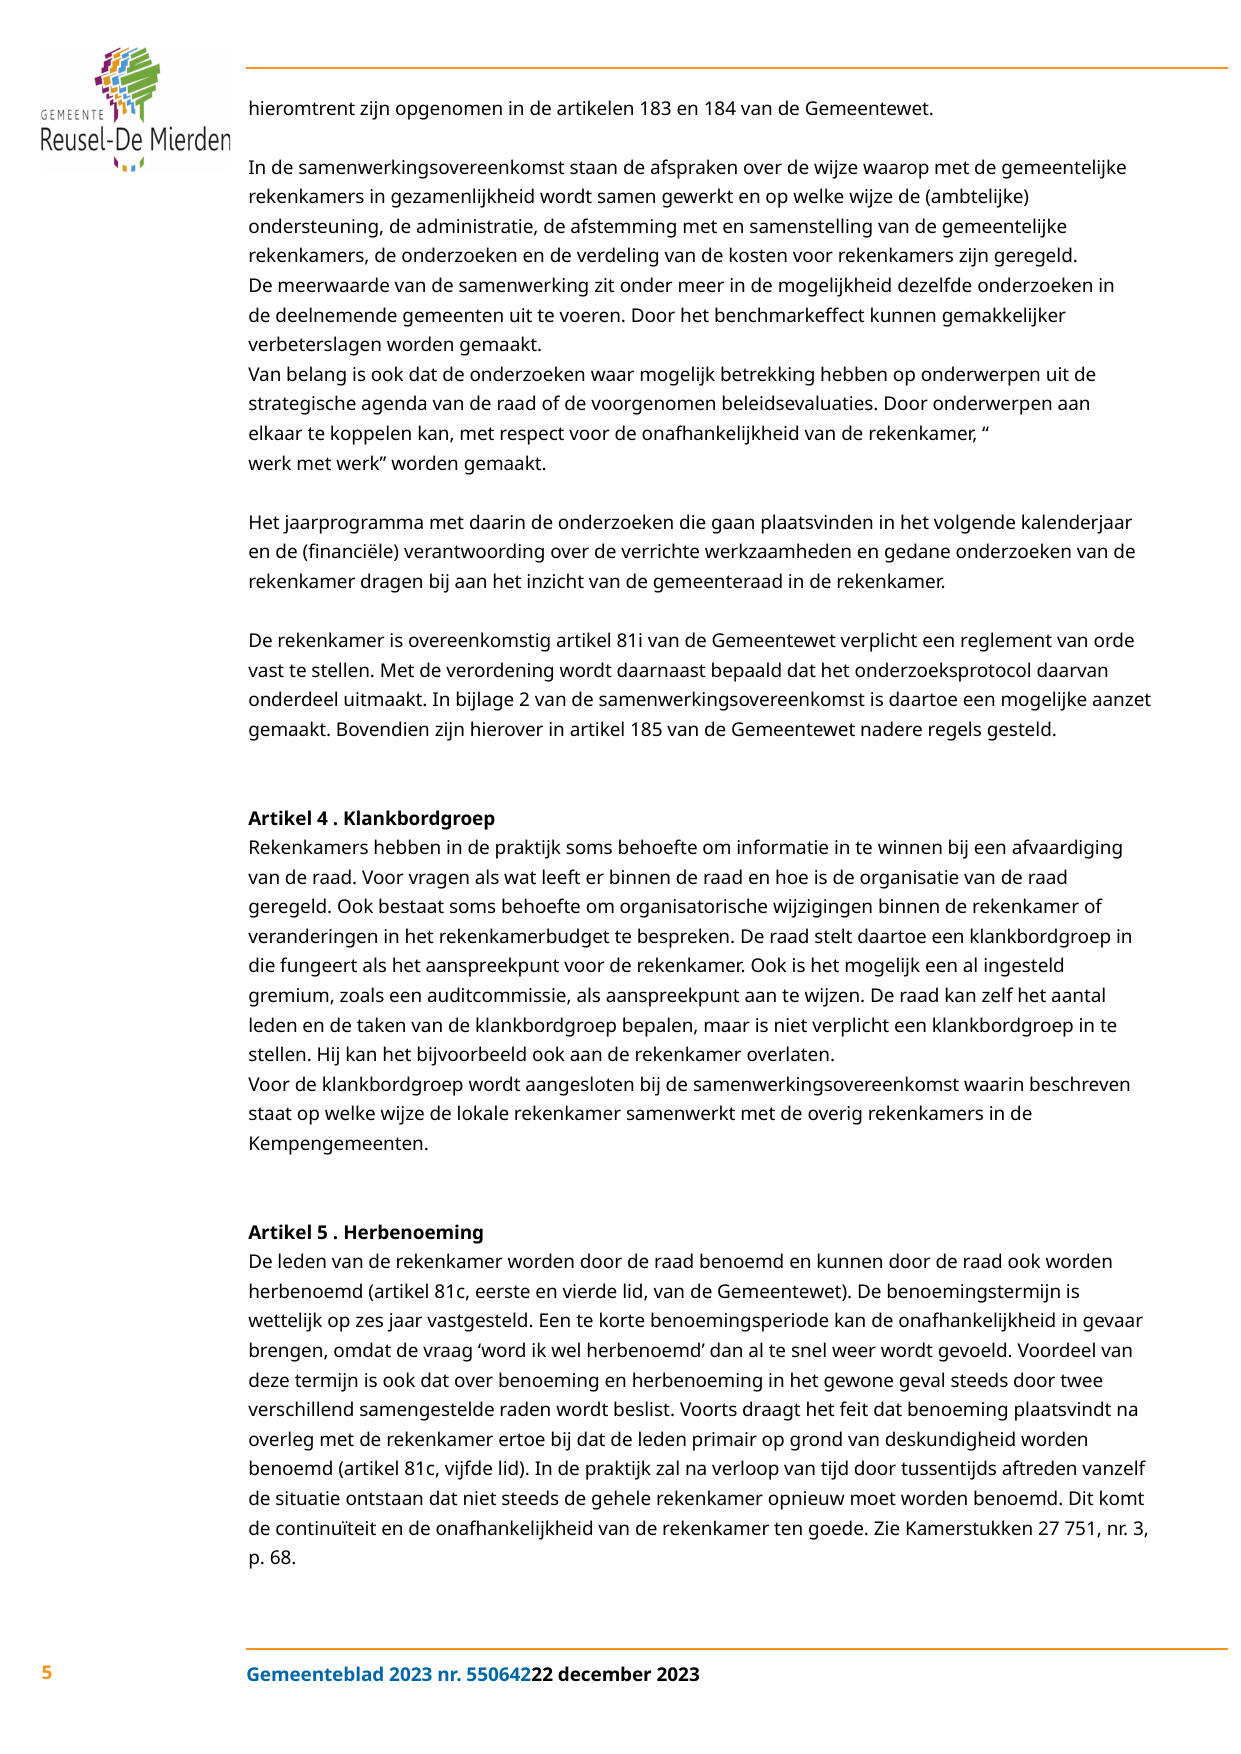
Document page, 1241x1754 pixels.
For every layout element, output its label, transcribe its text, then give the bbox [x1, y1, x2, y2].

text de deelnemende gemeenten uit te voeren. Door het benchmarkeffect kunnen gemakkelijker [248, 302, 1152, 328]
text strategische agenda van de raad of de voorgenomen beleidsevaluaties. Door onderwerpen aan [248, 391, 1152, 416]
text Rekenkamers hebben in de praktijk soms behoefte om informatie in te winnen bij een afvaardiging van de raad. Voor vragen als wat leeft er binnen de raad en hoe is de organisatie van de raad geregeld. Ook bestaat soms behoefte om organisatorische wijzigingen binnen de rekenkamer of veranderingen in het rekenkamerbudget te bespreken. De raad stelt daartoe een klankbordgroep in die fungeert als het aanspreekpunt voor de rekenkamer. Ook is het mogelijk een al ingesteld gremium, zoals een auditcommissie, als aanspreekpunt aan te wijzen. De raad kan zelf het aantal leden en de taken van de klankbordgroep bepalen, maar is niet verplicht een klankbordgroep in te stellen. Hij kan het bijvoorbeeld ook aan de rekenkamer overlaten. [248, 834, 1152, 1067]
text De rekenkamer is overeenkomstig artikel 81i van de Gemeentewet verplicht een reglement van orde vast te stellen. Met de verordening wordt daarnaast bepaald dat het onderzoeksprotocol daarvan onderdeel uitmaakt. In bijlage 2 van de samenwerkingsovereenkomst is daartoe een mogelijke aanzet gemaakt. Bovendien zijn hierover in artikel 185 van de Gemeentewet nadere regels gesteld. [248, 627, 1152, 742]
text Van belang is ook dat de onderzoeken waar mogelijk betrekking hebben op onderwerpen uit de [248, 361, 1152, 387]
text hieromtrent zijn opgenomen in de artikelen 183 en 184 van de Gemeentewet. [248, 95, 1152, 121]
text elkaar te koppelen kan, met respect voor de onafhankelijkheid van de rekenkamer, “ [248, 420, 1152, 446]
text Voor de klankbordgroep wordt aangesloten bij de samenwerkingsovereenkomst waarin beschreven staat op welke wijze de lokale rekenkamer samenwerkt met de overig rekenkamers in de Kempengemeenten. [248, 1071, 1152, 1156]
text De meerwaarde van de samenwerking zit onder meer in de mogelijkheid dezelfde onderzoeken in [248, 272, 1152, 298]
text Het jaarprogramma met daarin de onderzoeken die gaan plaatsvinden in het volgende kalenderjaar en de (financiële) verantwoording over de verrichte werkzaamheden en gedane onderzoeken van de rekenkamer dragen bij aan het inzicht van de gemeenteraad in de rekenkamer. [248, 509, 1152, 594]
text Artikel 4 . Klankbordgroep [248, 805, 1152, 831]
text In de samenwerkingsovereenkomst staan de afspraken over de wijze waarop met de gemeentelijke rekenkamers in gezamenlijkheid wordt samen gewerkt en op welke wijze de (ambtelijke) ondersteuning, de administratie, de afstemming met en samenstelling van de gemeentelijke rekenkamers, de onderzoeken en de verdeling van de kosten voor rekenkamers zijn geregeld. [248, 154, 1152, 268]
text De leden van de rekenkamer worden door de raad benoemd en kunnen door de raad ook worden herbenoemd (artikel 81c, eerste en vierde lid, van de Gemeentewet). De benoemingstermijn is wettelijk op zes jaar vastgesteld. Een te korte benoemingsperiode kan de onafhankelijkheid in gevaar brengen, omdat de vraag ‘word ik wel herbenoemd’ dan al te snel weer wordt gevoeld. Voordeel van deze termijn is ook dat over benoeming en herbenoeming in het gewone geval steeds door twee verschillend samengestelde raden wordt beslist. Voorts draagt het feit dat benoeming plaatsvindt na overleg met de rekenkamer ertoe bij dat de leden primair op grond van deskundigheid worden benoemd (artikel 81c, vijfde lid). In de praktijk zal na verloop van tijd door tussentijds aftreden vanzelf de situatie ontstaan dat niet steeds de gehele rekenkamer opnieuw moet worden benoemd. Dit komt de continuïteit en de onafhankelijkheid van de rekenkamer ten goede. Zie Kamerstukken 27 751, nr. 3, p. 68. [248, 1248, 1152, 1570]
text Artikel 5 . Herbenoeming [248, 1219, 1152, 1245]
picture [41, 47, 231, 172]
text werk met werk” worden gemaakt. [248, 450, 1152, 476]
text verbeterslagen worden gemaakt. [248, 331, 1152, 357]
